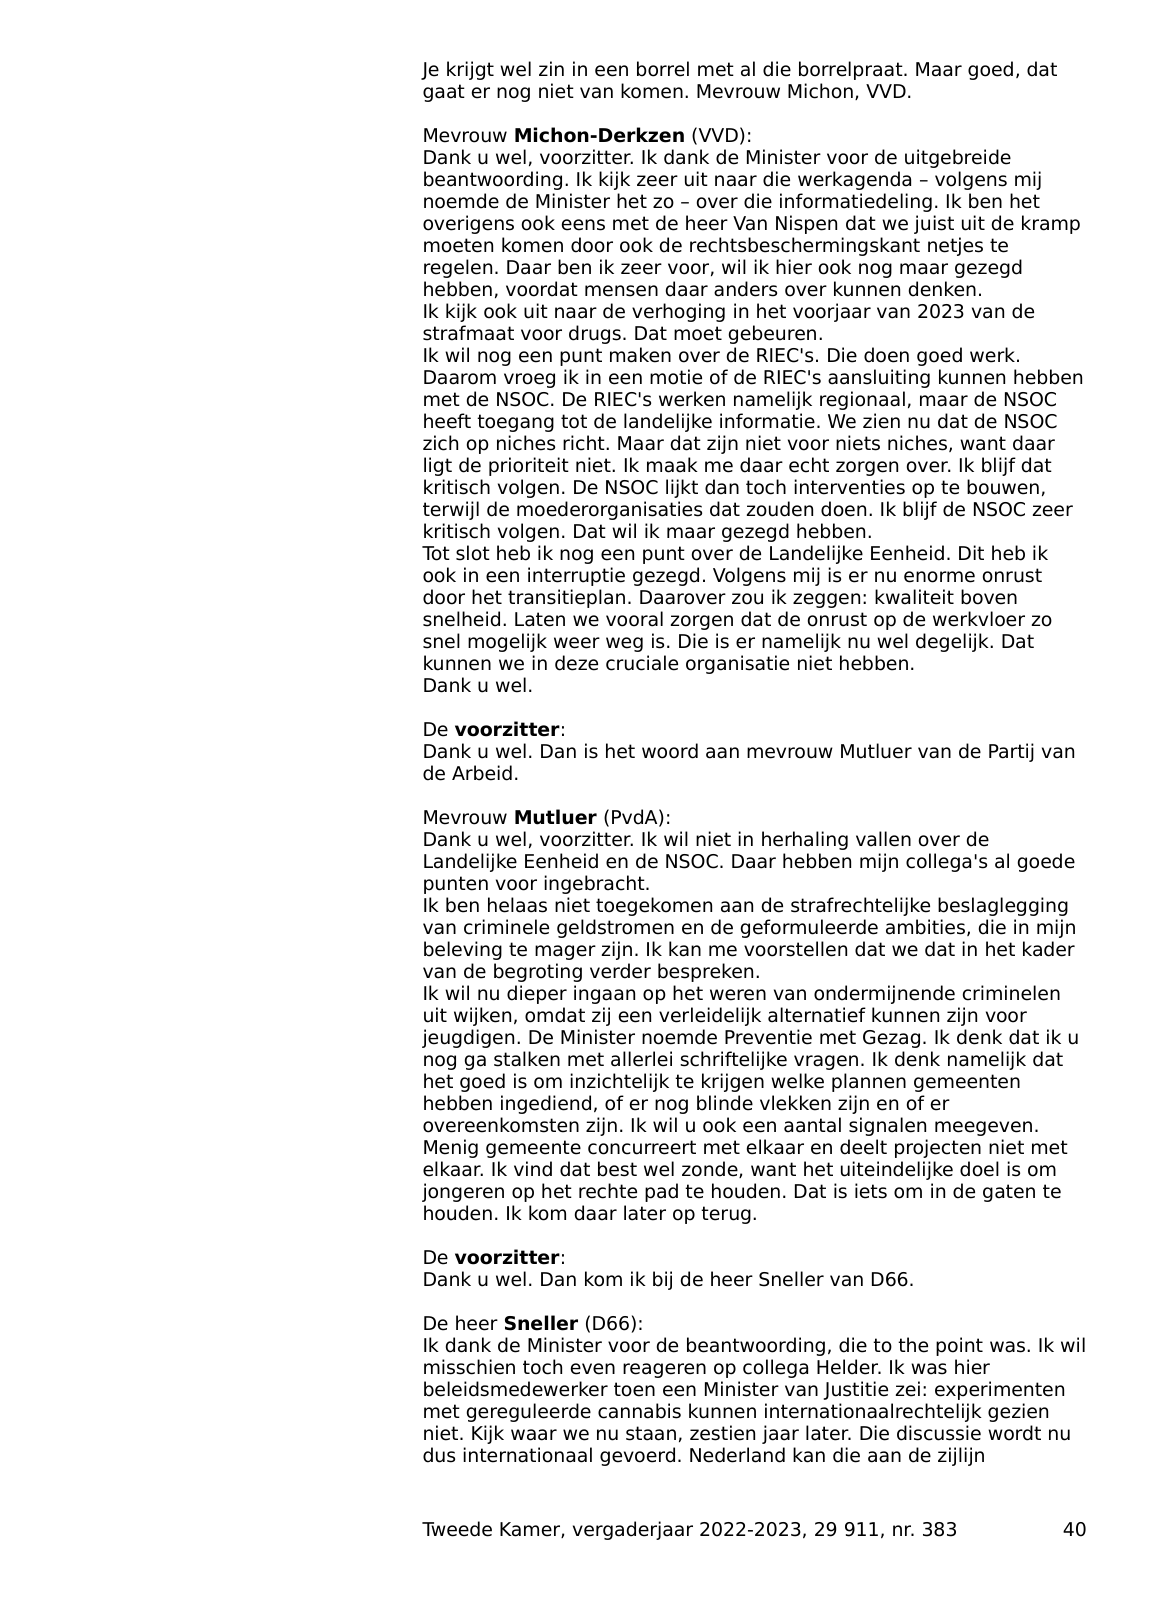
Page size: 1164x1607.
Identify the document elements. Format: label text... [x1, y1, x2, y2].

text Tot slot heb ik nog een punt over de Landelijke Eenheid. Dit heb ik ook in een interruptie gezegd. Volgens mij is er nu enorme onrust door het transitieplan. Daarover zou ik zeggen: kwaliteit boven snelheid. Laten we vooral zorgen dat de onrust op de werkvloer zo snel mogelijk weer weg is. Die is er namelijk nu wel degelijk. Dat kunnen we in deze cruciale organisatie niet hebben. [422, 543, 1087, 675]
text Dank u wel, voorzitter. Ik dank de Minister voor de uitgebreide beantwoording. Ik kijk zeer uit naar die werkagenda – volgens mij noemde de Minister het zo – over die informatiedeling. Ik ben het overigens ook eens met de heer Van Nispen dat we juist uit de kramp moeten komen door ook de rechtsbeschermingskant netjes te regelen. Daar ben ik zeer voor, wil ik hier ook nog maar gezegd hebben, voordat mensen daar anders over kunnen denken. [422, 147, 1087, 301]
text Mevrouw Mutluer (PvdA): [422, 807, 1087, 829]
text Ik ben helaas niet toegekomen aan de strafrechtelijke beslaglegging van criminele geldstromen en de geformuleerde ambities, die in mijn beleving te mager zijn. Ik kan me voorstellen dat we dat in het kader van de begroting verder bespreken. [422, 895, 1087, 983]
text Ik wil nog een punt maken over de RIEC's. Die doen goed werk. Daarom vroeg ik in een motie of de RIEC's aansluiting kunnen hebben met de NSOC. De RIEC's werken namelijk regionaal, maar de NSOC heeft toegang tot de landelijke informatie. We zien nu dat de NSOC zich op niches richt. Maar dat zijn niet voor niets niches, want daar ligt de prioriteit niet. Ik maak me daar echt zorgen over. Ik blijf dat kritisch volgen. De NSOC lijkt dan toch interventies op te bouwen, terwijl de moederorganisaties dat zouden doen. Ik blijf de NSOC zeer kritisch volgen. Dat wil ik maar gezegd hebben. [422, 345, 1087, 543]
text Dank u wel. Dan kom ik bij de heer Sneller van D66. [422, 1269, 1087, 1291]
text Dank u wel. [422, 675, 1087, 697]
text Dank u wel, voorzitter. Ik wil niet in herhaling vallen over de Landelijke Eenheid en de NSOC. Daar hebben mijn collega's al goede punten voor ingebracht. [422, 829, 1087, 895]
text Mevrouw Michon-Derkzen (VVD): [422, 125, 1087, 147]
text Ik dank de Minister voor de beantwoording, die to the point was. Ik wil misschien toch even reageren op collega Helder. Ik was hier beleidsmedewerker toen een Minister van Justitie zei: experimenten met gereguleerde cannabis kunnen internationaalrechtelijk gezien niet. Kijk waar we nu staan, zestien jaar later. Die discussie wordt nu dus internationaal gevoerd. Nederland kan die aan de zijlijn [422, 1335, 1087, 1467]
text De voorzitter: [422, 1247, 1087, 1269]
text De heer Sneller (D66): [422, 1313, 1087, 1335]
text Ik kijk ook uit naar de verhoging in het voorjaar van 2023 van de strafmaat voor drugs. Dat moet gebeuren. [422, 301, 1087, 345]
text Dank u wel. Dan is het woord aan mevrouw Mutluer van de Partij van de Arbeid. [422, 741, 1087, 785]
text De voorzitter: [422, 719, 1087, 741]
text Je krijgt wel zin in een borrel met al die borrelpraat. Maar goed, dat gaat er nog niet van komen. Mevrouw Michon, VVD. [422, 59, 1087, 103]
text Ik wil nu dieper ingaan op het weren van ondermijnende criminelen uit wijken, omdat zij een verleidelijk alternatief kunnen zijn voor jeugdigen. De Minister noemde Preventie met Gezag. Ik denk dat ik u nog ga stalken met allerlei schriftelijke vragen. Ik denk namelijk dat het goed is om inzichtelijk te krijgen welke plannen gemeenten hebben ingediend, of er nog blinde vlekken zijn en of er overeenkomsten zijn. Ik wil u ook een aantal signalen meegeven. Menig gemeente concurreert met elkaar en deelt projecten niet met elkaar. Ik vind dat best wel zonde, want het uiteindelijke doel is om jongeren op het rechte pad te houden. Dat is iets om in de gaten te houden. Ik kom daar later op terug. [422, 983, 1087, 1224]
